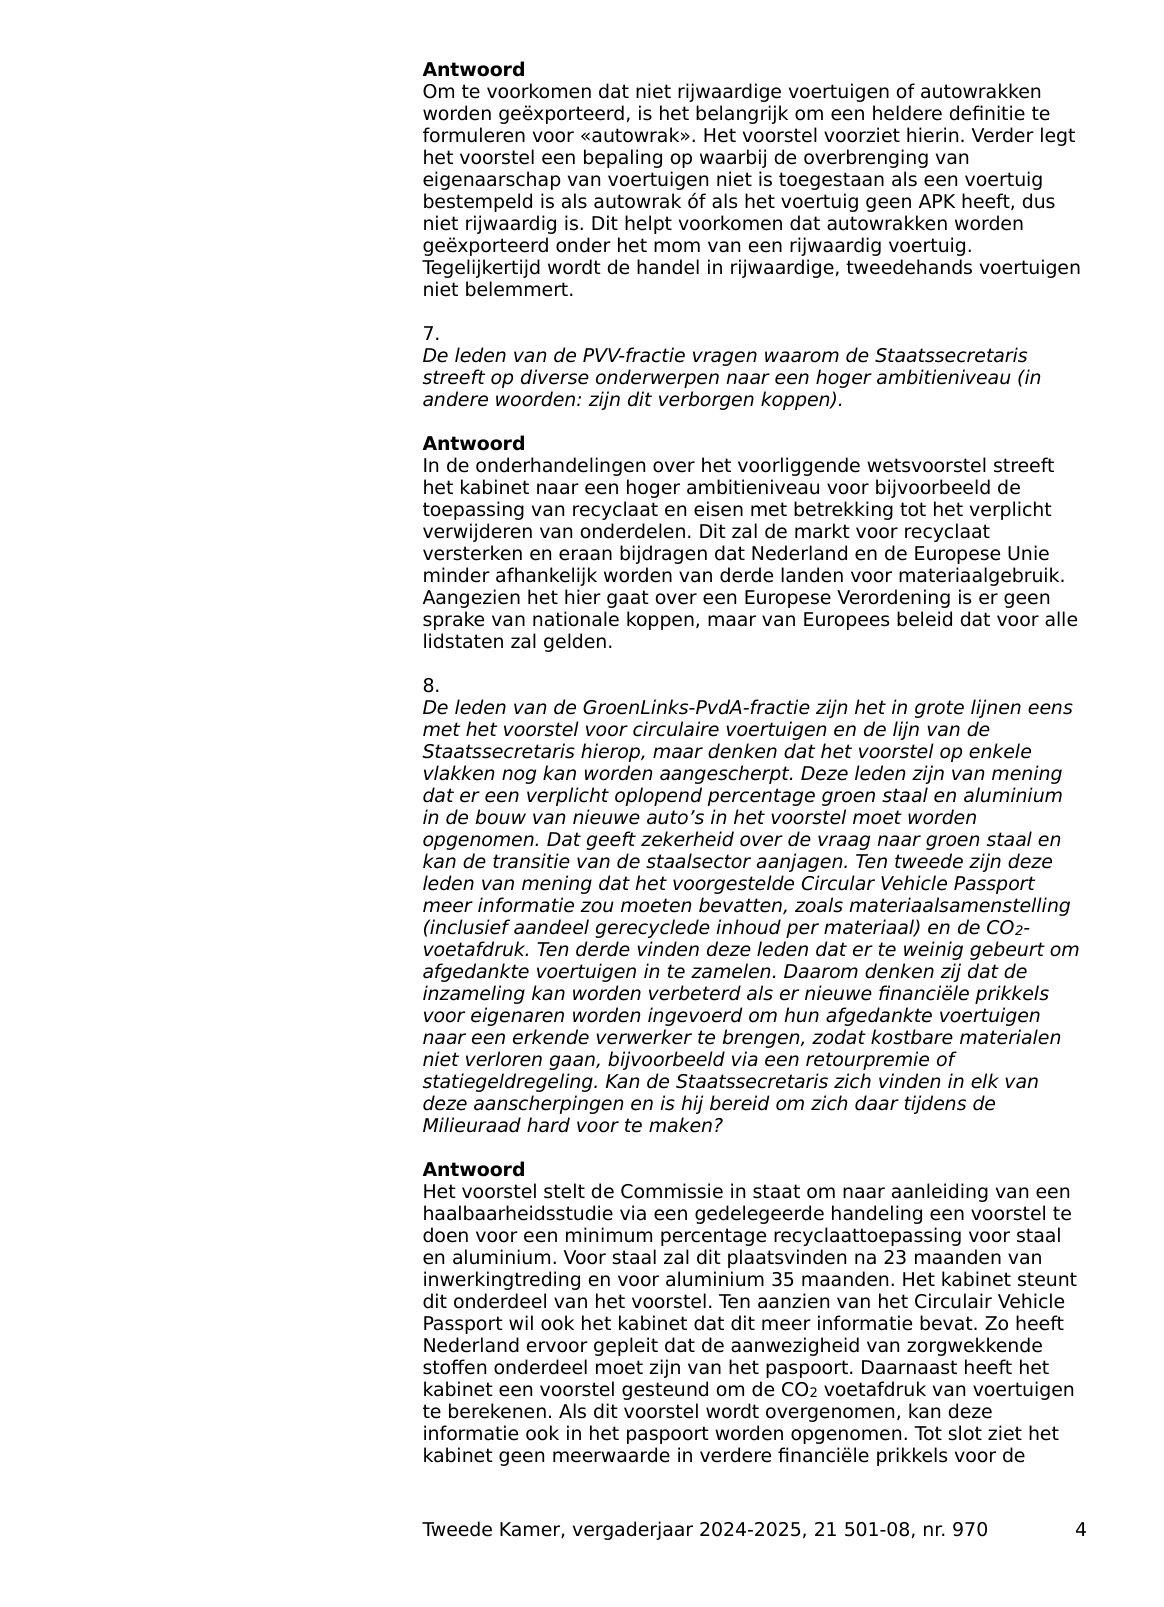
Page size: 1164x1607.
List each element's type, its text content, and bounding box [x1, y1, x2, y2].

text Antwoord [422, 59, 1087, 81]
text 8. [422, 675, 1087, 697]
text Antwoord [422, 1159, 1087, 1181]
text In de onderhandelingen over het voorliggende wetsvoorstel streeft het kabinet naar een hoger ambitieniveau voor bijvoorbeeld de toepassing van recyclaat en eisen met betrekking tot het verplicht verwijderen van onderdelen. Dit zal de markt voor recyclaat versterken en eraan bijdragen dat Nederland en de Europese Unie minder afhankelijk worden van derde landen voor materiaalgebruik. Aangezien het hier gaat over een Europese Verordening is er geen sprake van nationale koppen, maar van Europees beleid dat voor alle lidstaten zal gelden. [422, 455, 1087, 653]
text Antwoord [422, 433, 1087, 455]
text Om te voorkomen dat niet rijwaardige voertuigen of autowrakken worden geëxporteerd, is het belangrijk om een heldere definitie te formuleren voor «autowrak». Het voorstel voorziet hierin. Verder legt het voorstel een bepaling op waarbij de overbrenging van eigenaarschap van voertuigen niet is toegestaan als een voertuig bestempeld is als autowrak óf als het voertuig geen APK heeft, dus niet rijwaardig is. Dit helpt voorkomen dat autowrakken worden geëxporteerd onder het mom van een rijwaardig voertuig. Tegelijkertijd wordt de handel in rijwaardige, tweedehands voertuigen niet belemmert. [422, 81, 1087, 301]
text De leden van de PVV-fractie vragen waarom de Staatssecretaris streeft op diverse onderwerpen naar een hoger ambitieniveau (in andere woorden: zijn dit verborgen koppen). [422, 345, 1087, 411]
text Het voorstel stelt de Commissie in staat om naar aanleiding van een haalbaarheidsstudie via een gedelegeerde handeling een voorstel te doen voor een minimum percentage recyclaattoepassing voor staal en aluminium. Voor staal zal dit plaatsvinden na 23 maanden van inwerkingtreding en voor aluminium 35 maanden. Het kabinet steunt dit onderdeel van het voorstel. Ten aanzien van het Circulair Vehicle Passport wil ook het kabinet dat dit meer informatie bevat. Zo heeft Nederland ervoor gepleit dat de aanwezigheid van zorgwekkende stoffen onderdeel moet zijn van het paspoort. Daarnaast heeft het kabinet een voorstel gesteund om de CO2 voetafdruk van voertuigen te berekenen. Als dit voorstel wordt overgenomen, kan deze informatie ook in het paspoort worden opgenomen. Tot slot ziet het kabinet geen meerwaarde in verdere financiële prikkels voor de [422, 1181, 1087, 1467]
text 7. [422, 323, 1087, 345]
text De leden van de GroenLinks-PvdA-fractie zijn het in grote lijnen eens met het voorstel voor circulaire voertuigen en de lijn van de Staatssecretaris hierop, maar denken dat het voorstel op enkele vlakken nog kan worden aangescherpt. Deze leden zijn van mening dat er een verplicht oplopend percentage groen staal en aluminium in de bouw van nieuwe auto’s in het voorstel moet worden opgenomen. Dat geeft zekerheid over de vraag naar groen staal en kan de transitie van de staalsector aanjagen. Ten tweede zijn deze leden van mening dat het voorgestelde Circular Vehicle Passport meer informatie zou moeten bevatten, zoals materiaalsamenstelling (inclusief aandeel gerecyclede inhoud per materiaal) en de CO2-voetafdruk. Ten derde vinden deze leden dat er te weinig gebeurt om afgedankte voertuigen in te zamelen. Daarom denken zij dat de inzameling kan worden verbeterd als er nieuwe financiële prikkels voor eigenaren worden ingevoerd om hun afgedankte voertuigen naar een erkende verwerker te brengen, zodat kostbare materialen niet verloren gaan, bijvoorbeeld via een retourpremie of statiegeldregeling. Kan de Staatssecretaris zich vinden in elk van deze aanscherpingen en is hij bereid om zich daar tijdens de Milieuraad hard voor te maken? [422, 697, 1087, 1137]
